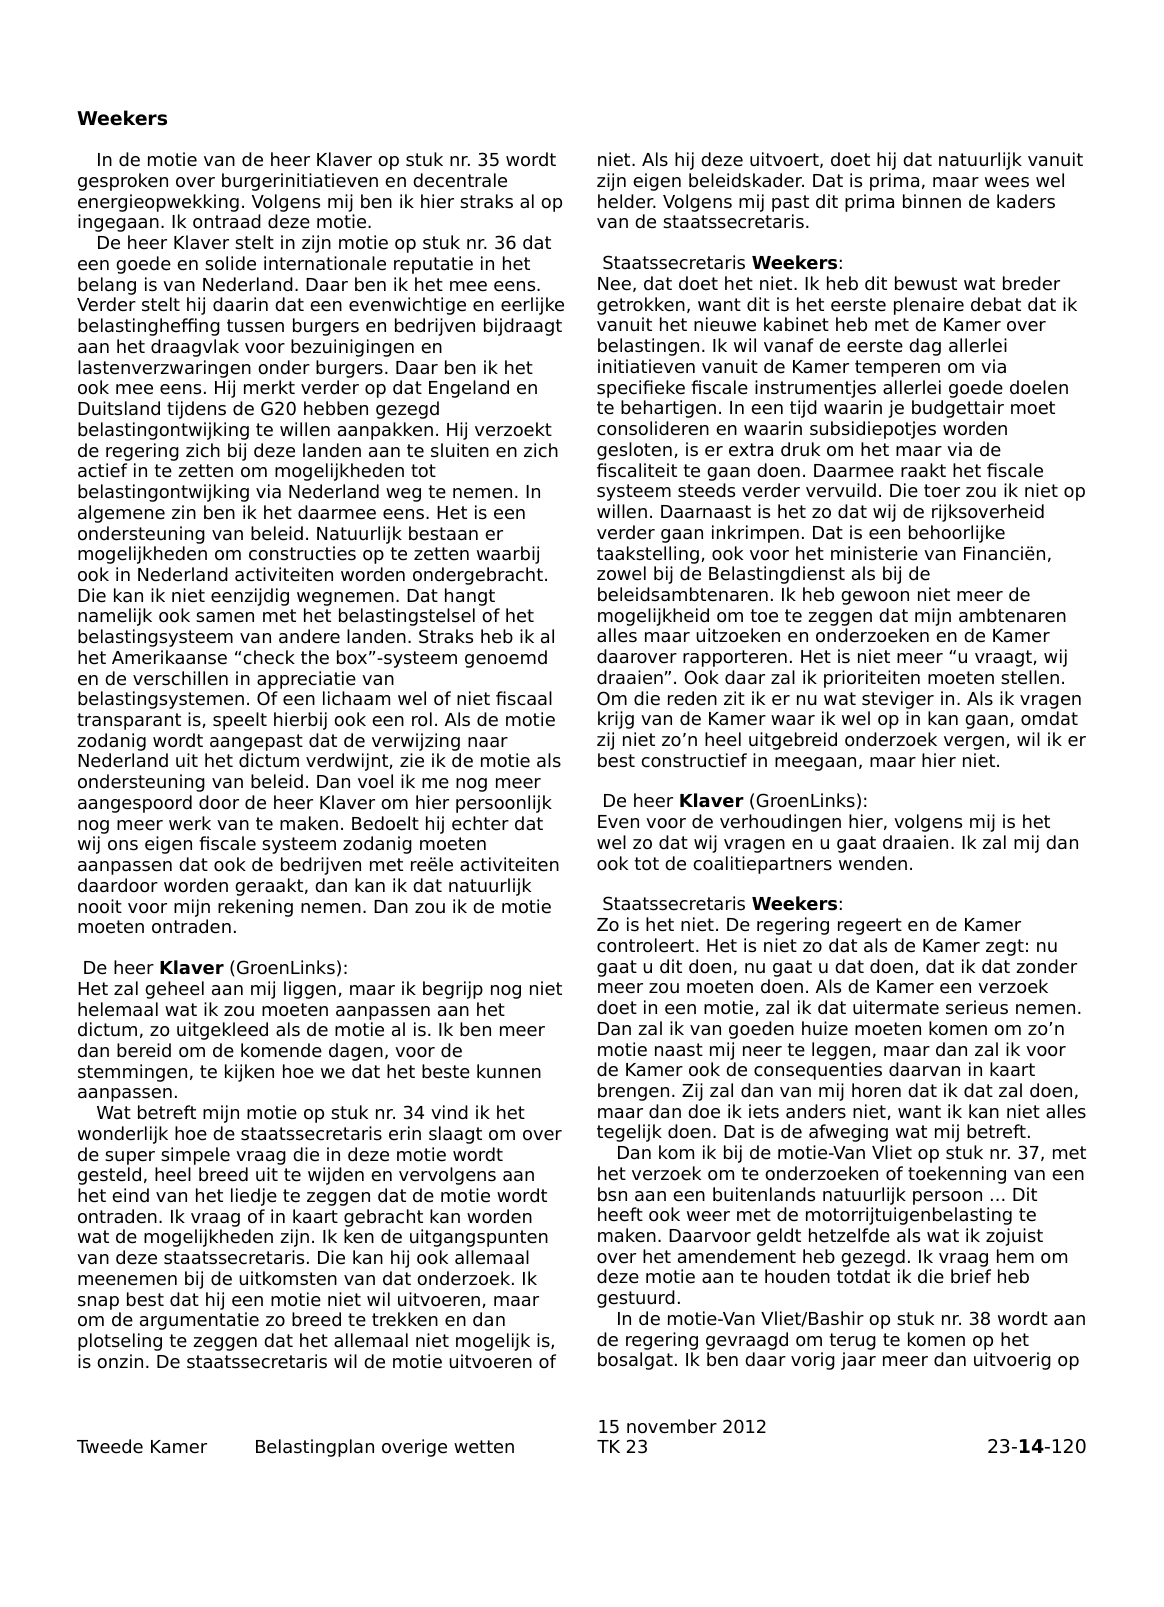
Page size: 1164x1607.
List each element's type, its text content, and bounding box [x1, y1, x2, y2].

text Zo is het niet. De regering regeert en de Kamer controleert. Het is niet zo dat als de Kamer zegt: nu gaat u dit doen, nu gaat u dat doen, dat ik dat zonder meer zou moeten doen. Als de Kamer een verzoek doet in een motie, zal ik dat uitermate serieus nemen. Dan zal ik van goeden huize moeten komen om zo’n motie naast mij neer te leggen, maar dan zal ik voor de Kamer ook de consequenties daarvan in kaart brengen. Zij zal dan van mij horen dat ik dat zal doen, maar dan doe ik iets anders niet, want ik kan niet alles tegelijk doen. Dat is de afweging wat mij betreft. [596, 915, 1087, 1143]
text niet. Als hij deze uitvoert, doet hij dat natuurlijk vanuit zijn eigen beleidskader. Dat is prima, maar wees wel helder. Volgens mij past dit prima binnen de kaders van de staatssecretaris. [596, 150, 1087, 233]
text De heer Klaver stelt in zijn motie op stuk nr. 36 dat een goede en solide internationale reputatie in het belang is van Nederland. Daar ben ik het mee eens. Verder stelt hij daarin dat een evenwichtige en eerlijke belastingheffing tussen burgers en bedrijven bijdraagt aan het draagvlak voor bezuinigingen en lastenverzwaringen onder burgers. Daar ben ik het ook mee eens. Hij merkt verder op dat Engeland en Duitsland tijdens de G20 hebben gezegd belastingontwijking te willen aanpakken. Hij verzoekt de regering zich bij deze landen aan te sluiten en zich actief in te zetten om mogelijkheden tot belastingontwijking via Nederland weg te nemen. In algemene zin ben ik het daarmee eens. Het is een ondersteuning van beleid. Natuurlijk bestaan er mogelijkheden om constructies op te zetten waarbij ook in Nederland activiteiten worden ondergebracht. Die kan ik niet eenzijdig wegnemen. Dat hangt namelijk ook samen met het belastingstelsel of het belastingsysteem van andere landen. Straks heb ik al het Amerikaanse “check the box”-systeem genoemd en de verschillen in appreciatie van belastingsystemen. Of een lichaam wel of niet fiscaal transparant is, speelt hierbij ook een rol. Als de motie zodanig wordt aangepast dat de verwijzing naar Nederland uit het dictum verdwijnt, zie ik de motie als ondersteuning van beleid. Dan voel ik me nog meer aangespoord door de heer Klaver om hier persoonlijk nog meer werk van te maken. Bedoelt hij echter dat wij ons eigen fiscale systeem zodanig moeten aanpassen dat ook de bedrijven met reële activiteiten daardoor worden geraakt, dan kan ik dat natuurlijk nooit voor mijn rekening nemen. Dan zou ik de motie moeten ontraden. [77, 233, 567, 938]
text De heer Klaver (GroenLinks): [596, 791, 1087, 812]
text Wat betreft mijn motie op stuk nr. 34 vind ik het wonderlijk hoe de staatssecretaris erin slaagt om over de super simpele vraag die in deze motie wordt gesteld, heel breed uit te wijden en vervolgens aan het eind van het liedje te zeggen dat de motie wordt ontraden. Ik vraag of in kaart gebracht kan worden wat de mogelijkheden zijn. Ik ken de uitgangspunten van deze staatssecretaris. Die kan hij ook allemaal meenemen bij de uitkomsten van dat onderzoek. Ik snap best dat hij een motie niet wil uitvoeren, maar om de argumentatie zo breed te trekken en dan plotseling te zeggen dat het allemaal niet mogelijk is, is onzin. De staatssecretaris wil de motie uitvoeren of [77, 1103, 567, 1372]
text Even voor de verhoudingen hier, volgens mij is het wel zo dat wij vragen en u gaat draaien. Ik zal mij dan ook tot de coalitiepartners wenden. [596, 812, 1087, 874]
text Dan kom ik bij de motie-Van Vliet op stuk nr. 37, met het verzoek om te onderzoeken of toekenning van een bsn aan een buitenlands natuurlijk persoon ... Dit heeft ook weer met de motorrijtuigenbelasting te maken. Daarvoor geldt hetzelfde als wat ik zojuist over het amendement heb gezegd. Ik vraag hem om deze motie aan te houden totdat ik die brief heb gestuurd. [596, 1143, 1087, 1309]
text Nee, dat doet het niet. Ik heb dit bewust wat breder getrokken, want dit is het eerste plenaire debat dat ik vanuit het nieuwe kabinet heb met de Kamer over belastingen. Ik wil vanaf de eerste dag allerlei initiatieven vanuit de Kamer temperen om via specifieke fiscale instrumentjes allerlei goede doelen te behartigen. In een tijd waarin je budgettair moet consolideren en waarin subsidiepotjes worden gesloten, is er extra druk om het maar via de fiscaliteit te gaan doen. Daarmee raakt het fiscale systeem steeds verder vervuild. Die toer zou ik niet op willen. Daarnaast is het zo dat wij de rijksoverheid verder gaan inkrimpen. Dat is een behoorlijke taakstelling, ook voor het ministerie van Financiën, zowel bij de Belastingdienst als bij de beleidsambtenaren. Ik heb gewoon niet meer de mogelijkheid om toe te zeggen dat mijn ambtenaren alles maar uitzoeken en onderzoeken en de Kamer daarover rapporteren. Het is niet meer “u vraagt, wij draaien”. Ook daar zal ik prioriteiten moeten stellen. Om die reden zit ik er nu wat steviger in. Als ik vragen krijg van de Kamer waar ik wel op in kan gaan, omdat zij niet zo’n heel uitgebreid onderzoek vergen, wil ik er best constructief in meegaan, maar hier niet. [596, 274, 1087, 771]
text In de motie van de heer Klaver op stuk nr. 35 wordt gesproken over burgerinitiatieven en decentrale energieopwekking. Volgens mij ben ik hier straks al op ingegaan. Ik ontraad deze motie. [77, 150, 567, 233]
text De heer Klaver (GroenLinks): [77, 958, 567, 979]
text In de motie-Van Vliet/Bashir op stuk nr. 38 wordt aan de regering gevraagd om terug te komen op het bosalgat. Ik ben daar vorig jaar meer dan uitvoerig op [596, 1309, 1087, 1371]
text Staatssecretaris Weekers: [596, 894, 1087, 915]
text Het zal geheel aan mij liggen, maar ik begrijp nog niet helemaal wat ik zou moeten aanpassen aan het dictum, zo uitgekleed als de motie al is. Ik ben meer dan bereid om de komende dagen, voor de stemmingen, te kijken hoe we dat het beste kunnen aanpassen. [77, 979, 567, 1103]
text Staatssecretaris Weekers: [596, 253, 1087, 274]
